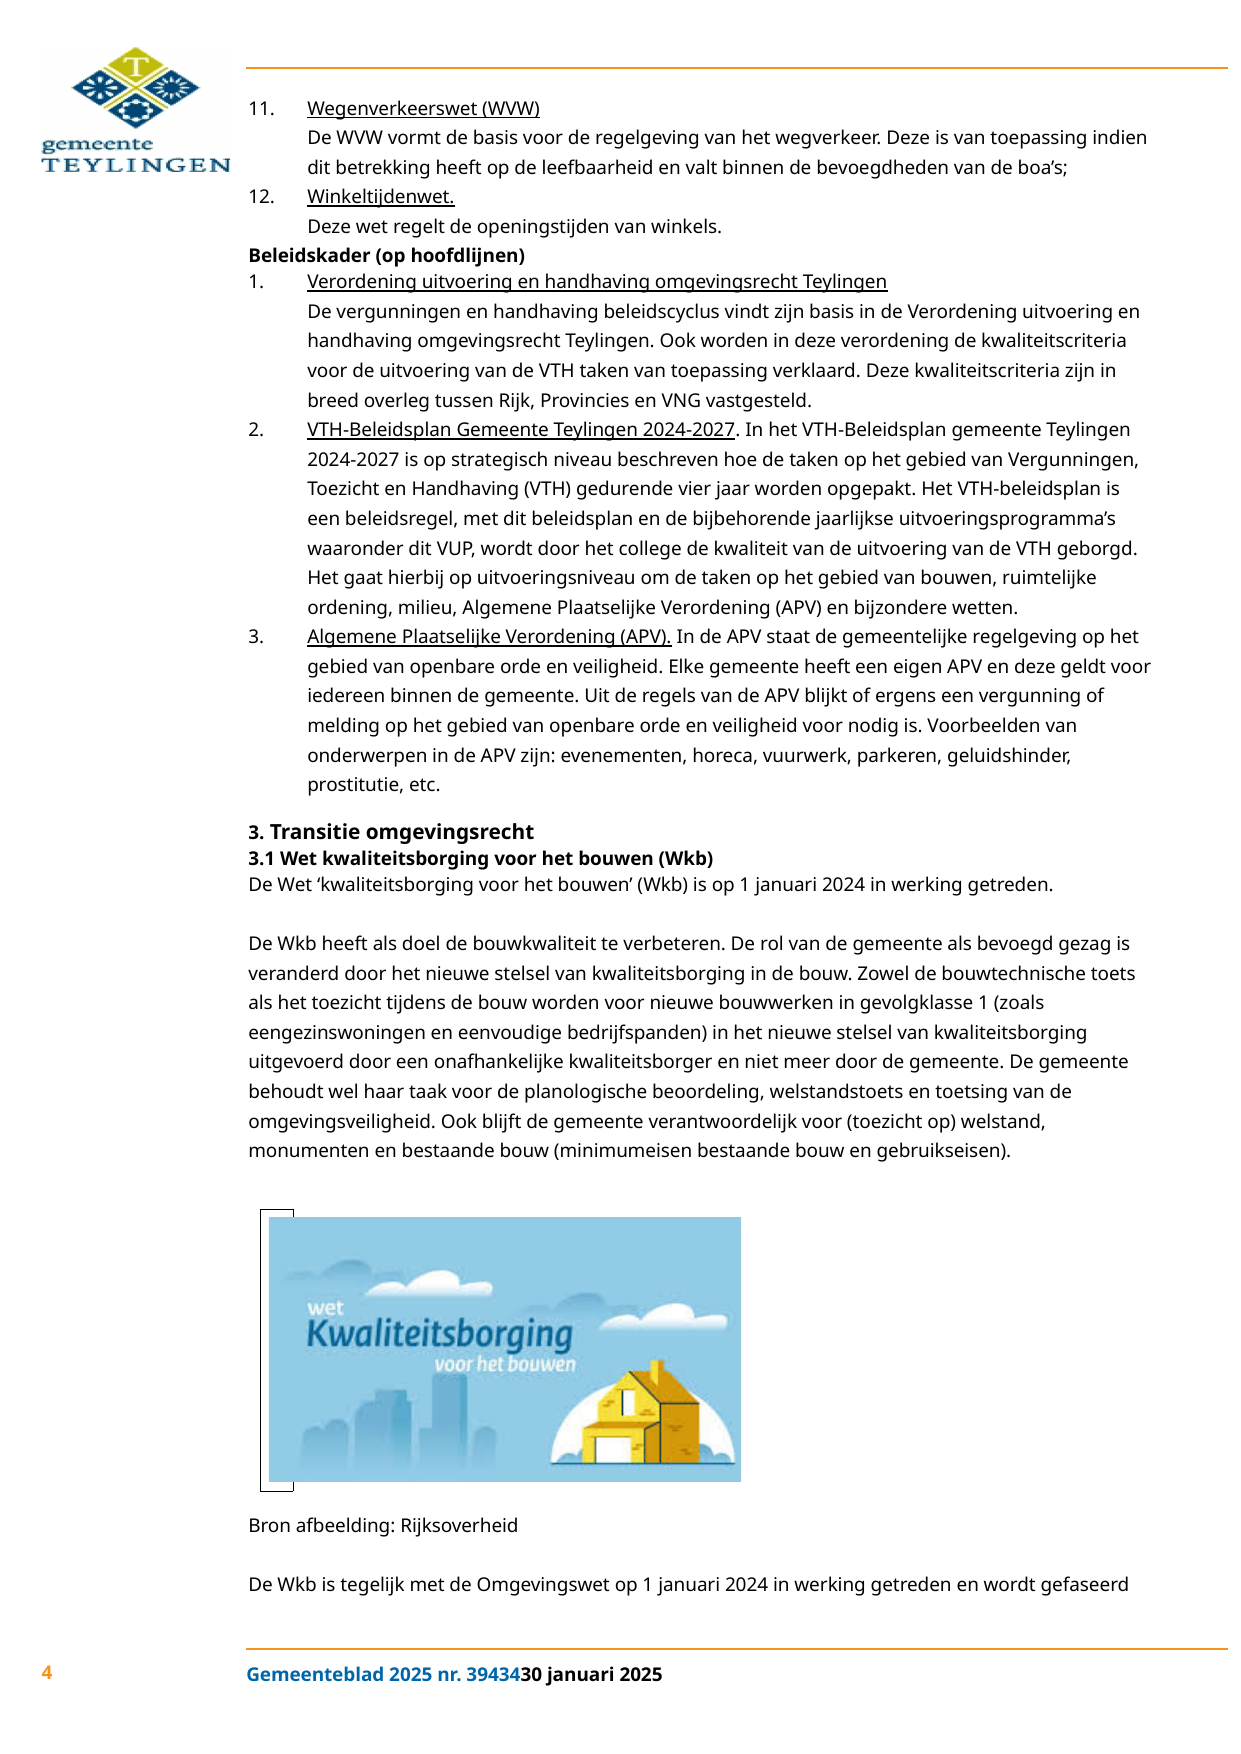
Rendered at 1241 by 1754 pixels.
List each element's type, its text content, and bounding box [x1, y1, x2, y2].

list Algemene Plaatselijke Verordening (APV). In de APV staat de gemeentelijke regelgeving op het gebied van openbare orde en veiligheid. Elke gemeente heeft een eigen APV en deze geldt voor iedereen binnen de gemeente. Uit de regels van de APV blijkt of ergens een vergunning of melding op het gebied van openbare orde en veiligheid voor nodig is. Voorbeelden van onderwerpen in de APV zijn: evenementen, horeca, vuurwerk, parkeren, geluidshinder, prostitutie, etc. [248, 623, 1152, 797]
text De Wkb heeft als doel de bouwkwaliteit te verbeteren. De rol van de gemeente als bevoegd gezag is veranderd door het nieuwe stelsel van kwaliteitsborging in de bouw. Zowel de bouwtechnische toets als het toezicht tijdens de bouw worden voor nieuwe bouwwerken in gevolgklasse 1 (zoals eengezinswoningen en eenvoudige bedrijfspanden) in het nieuwe stelsel van kwaliteitsborging uitgevoerd door een onafhankelijke kwaliteitsborger en niet meer door de gemeente. De gemeente behoudt wel haar taak voor de planologische beoordeling, welstandstoets en toetsing van de omgevingsveiligheid. Ook blijft de gemeente verantwoordelijk voor (toezicht op) welstand, monumenten en bestaande bouw (minimumeisen bestaande bouw en gebruikseisen). [248, 930, 1152, 1163]
text 3. Transitie omgevingsrecht [248, 817, 1152, 845]
text De Wet ‘kwaliteitsborging voor het bouwen’ (Wkb) is op 1 januari 2024 in werking getreden. [248, 871, 1152, 897]
list De vergunningen en handhaving beleidscyclus vindt zijn basis in de Verordening uitvoering en handhaving omgevingsrecht Teylingen. Ook worden in deze verordening de kwaliteitscriteria voor de uitvoering van de VTH taken van toepassing verklaard. Deze kwaliteitscriteria zijn in breed overleg tussen Rijk, Provincies en VNG vastgesteld. [248, 298, 1152, 412]
picture [268, 1217, 742, 1482]
list Wegenverkeerswet (WVW) [248, 95, 1152, 121]
list De WVW vormt de basis voor de regelgeving van het wegverkeer. Deze is van toepassing indien dit betrekking heeft op de leefbaarheid en valt binnen de bevoegdheden van de boa’s; [248, 124, 1152, 180]
list Deze wet regelt de openingstijden van winkels. [248, 213, 1152, 239]
list VTH-Beleidsplan Gemeente Teylingen 2024-2027. In het VTH-Beleidsplan gemeente Teylingen 2024-2027 is op strategisch niveau beschreven hoe de taken op het gebied van Vergunningen, Toezicht en Handhaving (VTH) gedurende vier jaar worden opgepakt. Het VTH-beleidsplan is een beleidsregel, met dit beleidsplan en de bijbehorende jaarlijkse uitvoeringsprogramma’s waaronder dit VUP, wordt door het college de kwaliteit van de uitvoering van de VTH geborgd. Het gaat hierbij op uitvoeringsniveau om de taken op het gebied van bouwen, ruimtelijke ordening, milieu, Algemene Plaatselijke Verordening (APV) en bijzondere wetten. [248, 416, 1152, 619]
picture [41, 47, 231, 172]
text 3.1 Wet kwaliteitsborging voor het bouwen (Wkb) [248, 845, 1152, 871]
list Verordening uitvoering en handhaving omgevingsrecht Teylingen [248, 268, 1152, 294]
text Beleidskader (op hoofdlijnen) [248, 243, 1152, 268]
text De Wkb is tegelijk met de Omgevingswet op 1 januari 2024 in werking getreden en wordt gefaseerd [248, 1571, 1152, 1597]
text Bron afbeelding: Rijksoverheid [248, 1512, 1152, 1538]
list Winkeltijdenwet. [248, 183, 1152, 209]
